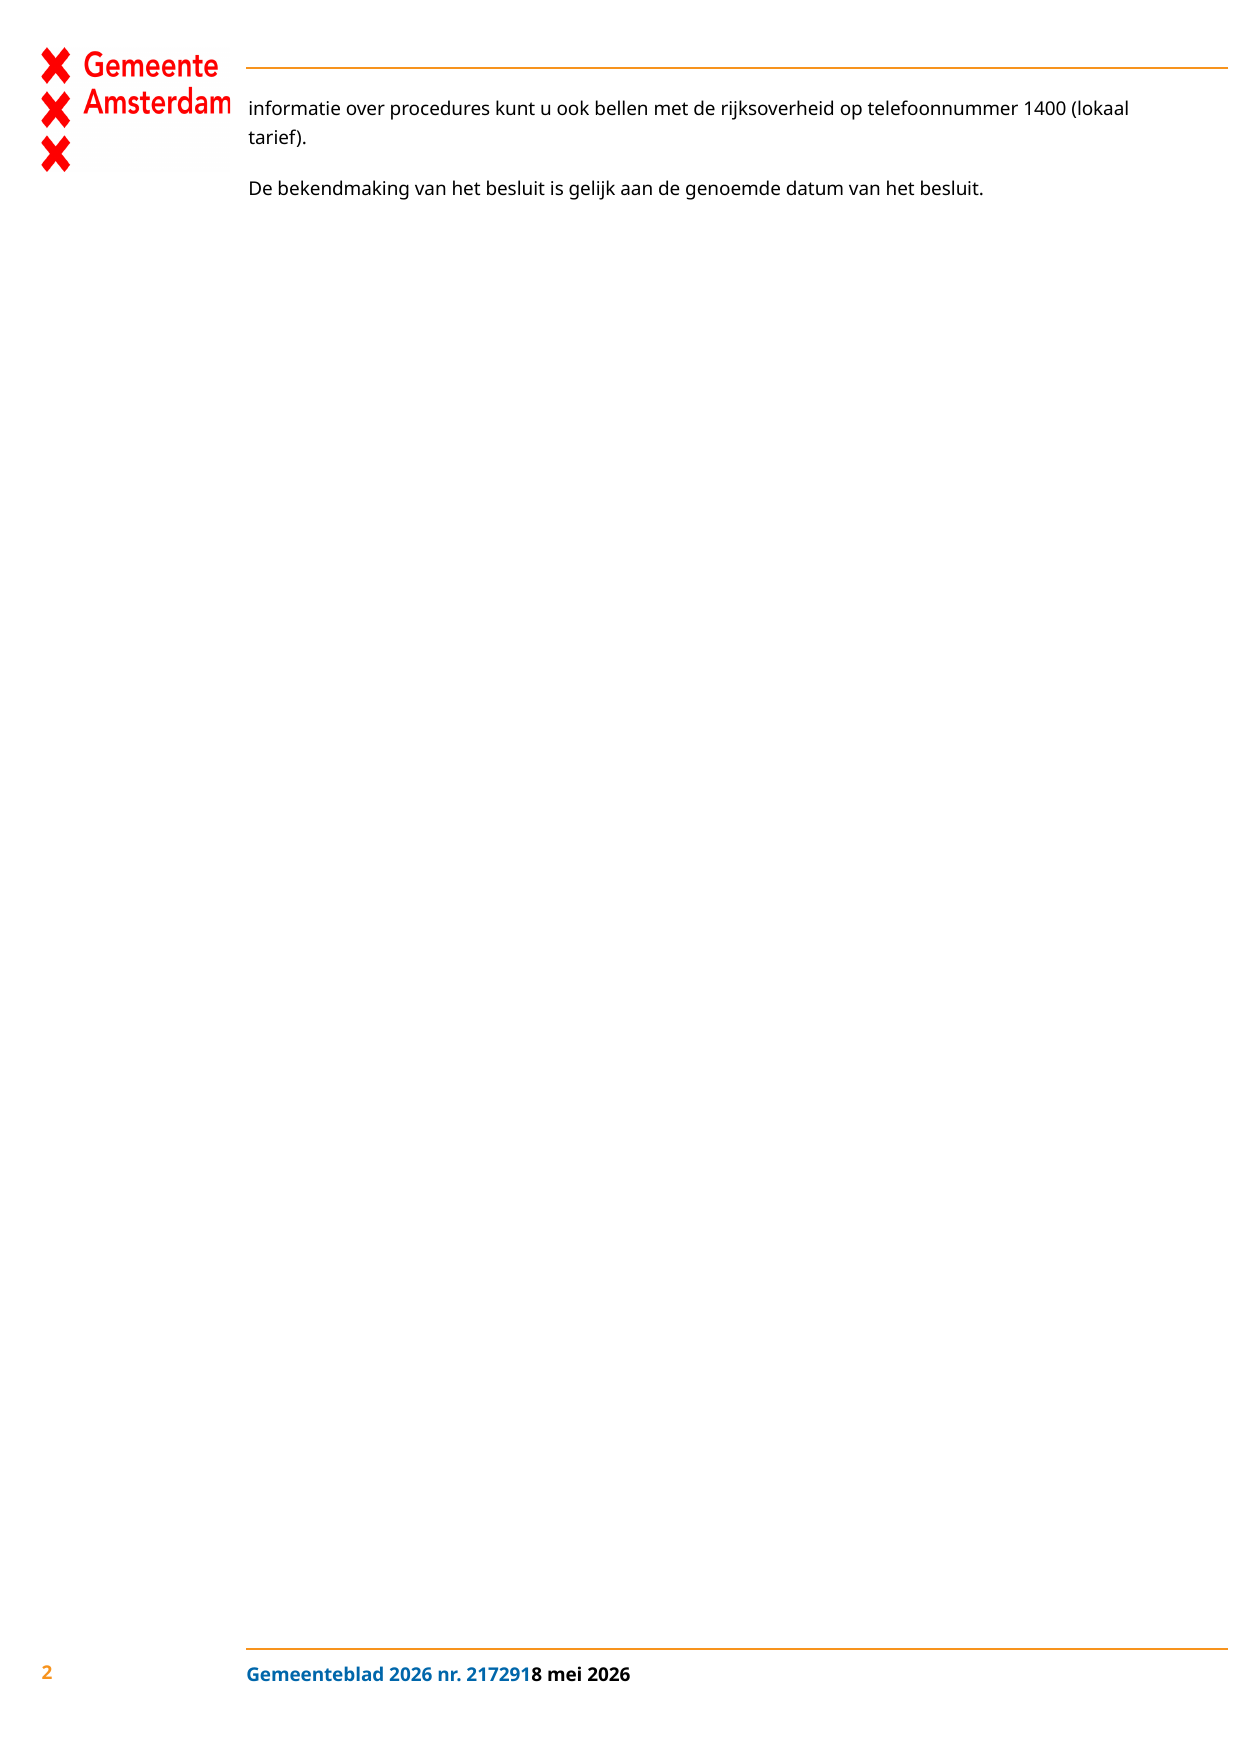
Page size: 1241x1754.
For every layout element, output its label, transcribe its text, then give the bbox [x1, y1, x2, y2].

text De bekendmaking van het besluit is gelijk aan de genoemde datum van het besluit. [248, 175, 1152, 201]
text informatie over procedures kunt u ook bellen met de rijksoverheid op telefoonnummer 1400 (lokaal tarief). [248, 95, 1152, 150]
picture [41, 47, 231, 172]
